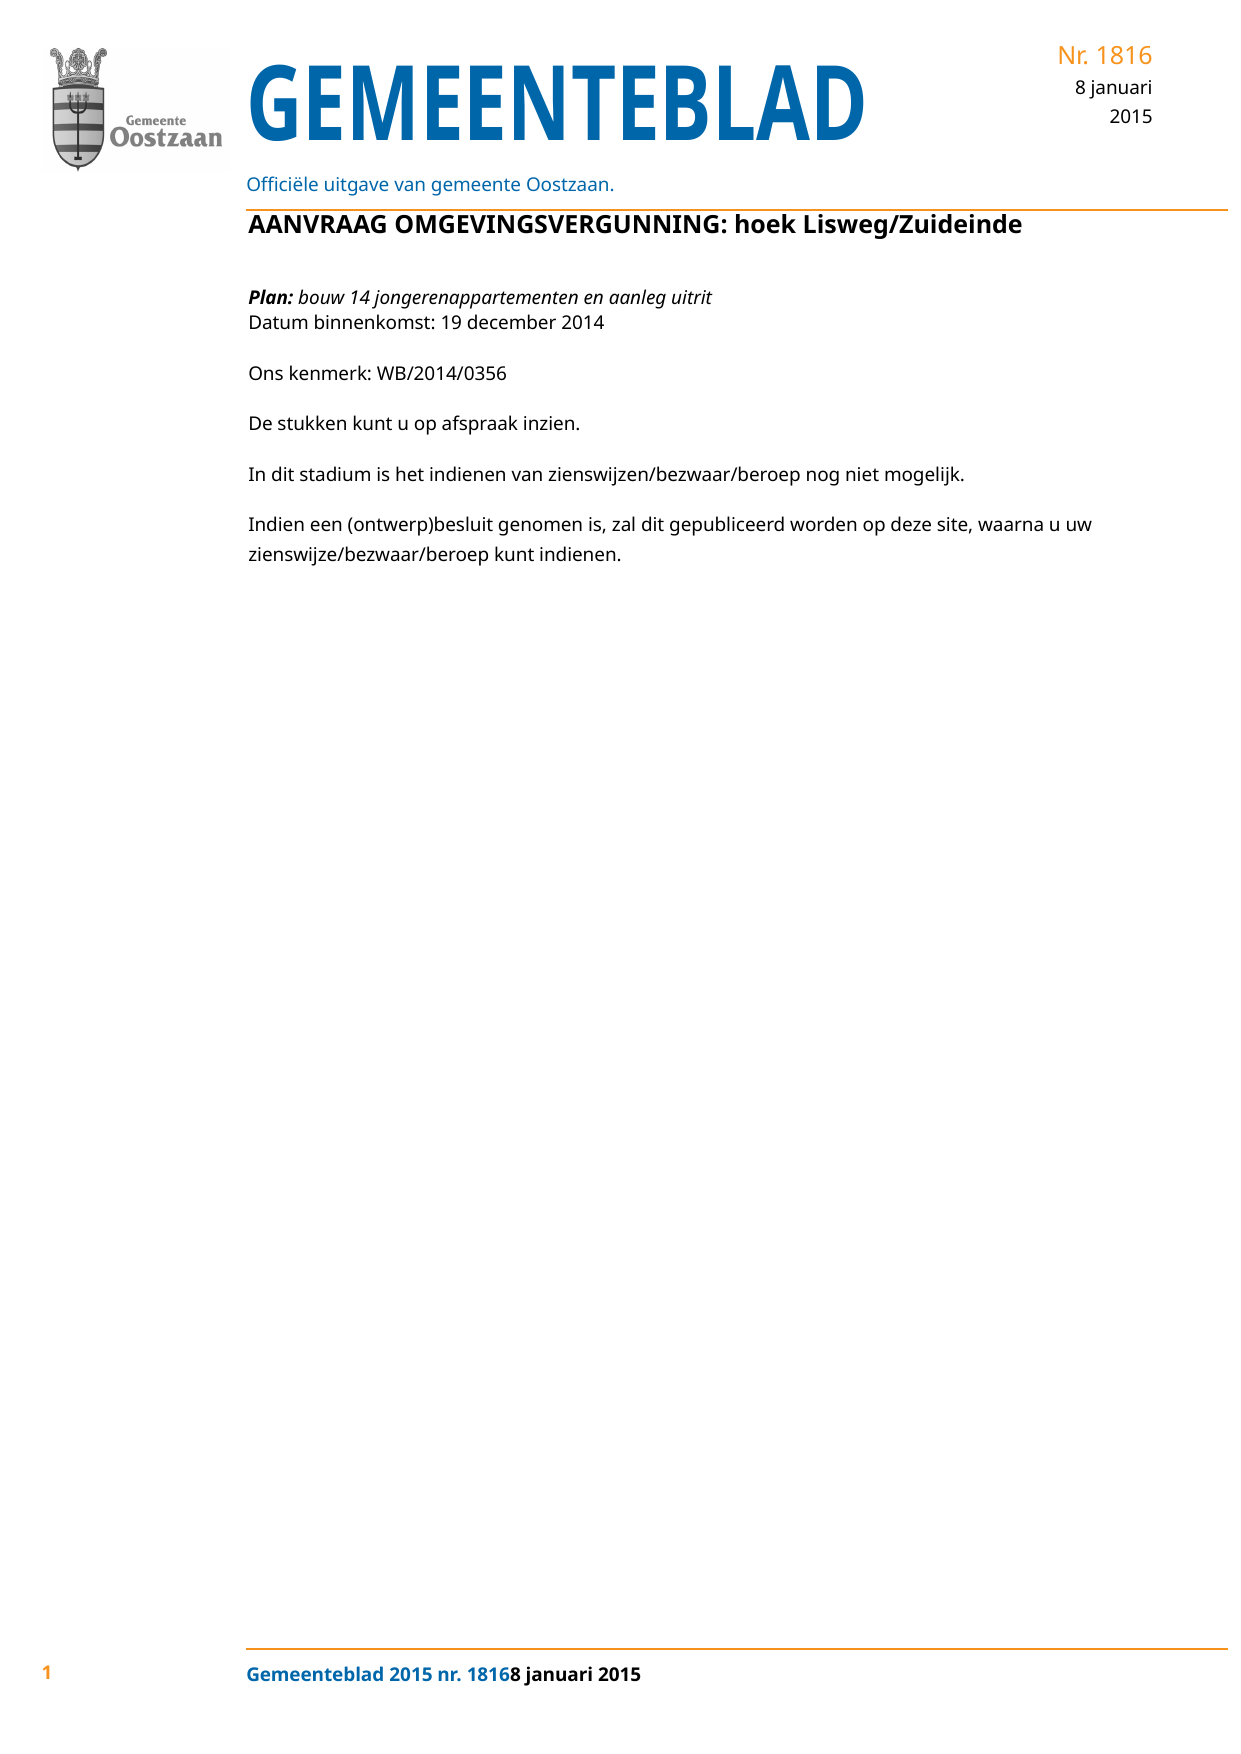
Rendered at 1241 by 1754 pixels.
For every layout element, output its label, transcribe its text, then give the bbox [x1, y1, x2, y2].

text Ons kenmerk: WB/2014/0356 [248, 360, 1152, 386]
text Datum binnenkomst: 19 december 2014 [248, 309, 1152, 335]
text Plan: bouw 14 jongerenappartementen en aanleg uitrit [248, 284, 1152, 309]
picture [41, 47, 231, 172]
text AANVRAAG OMGEVINGSVERGUNNING: hoek Lisweg/Zuideinde [248, 211, 1152, 241]
text In dit stadium is het indienen van zienswijzen/bezwaar/beroep nog niet mogelijk. [248, 461, 1152, 487]
text De stukken kunt u op afspraak inzien. [248, 410, 1152, 436]
text Indien een (ontwerp)besluit genomen is, zal dit gepubliceerd worden op deze site, waarna u uw zienswijze/bezwaar/beroep kunt indienen. [248, 511, 1152, 567]
